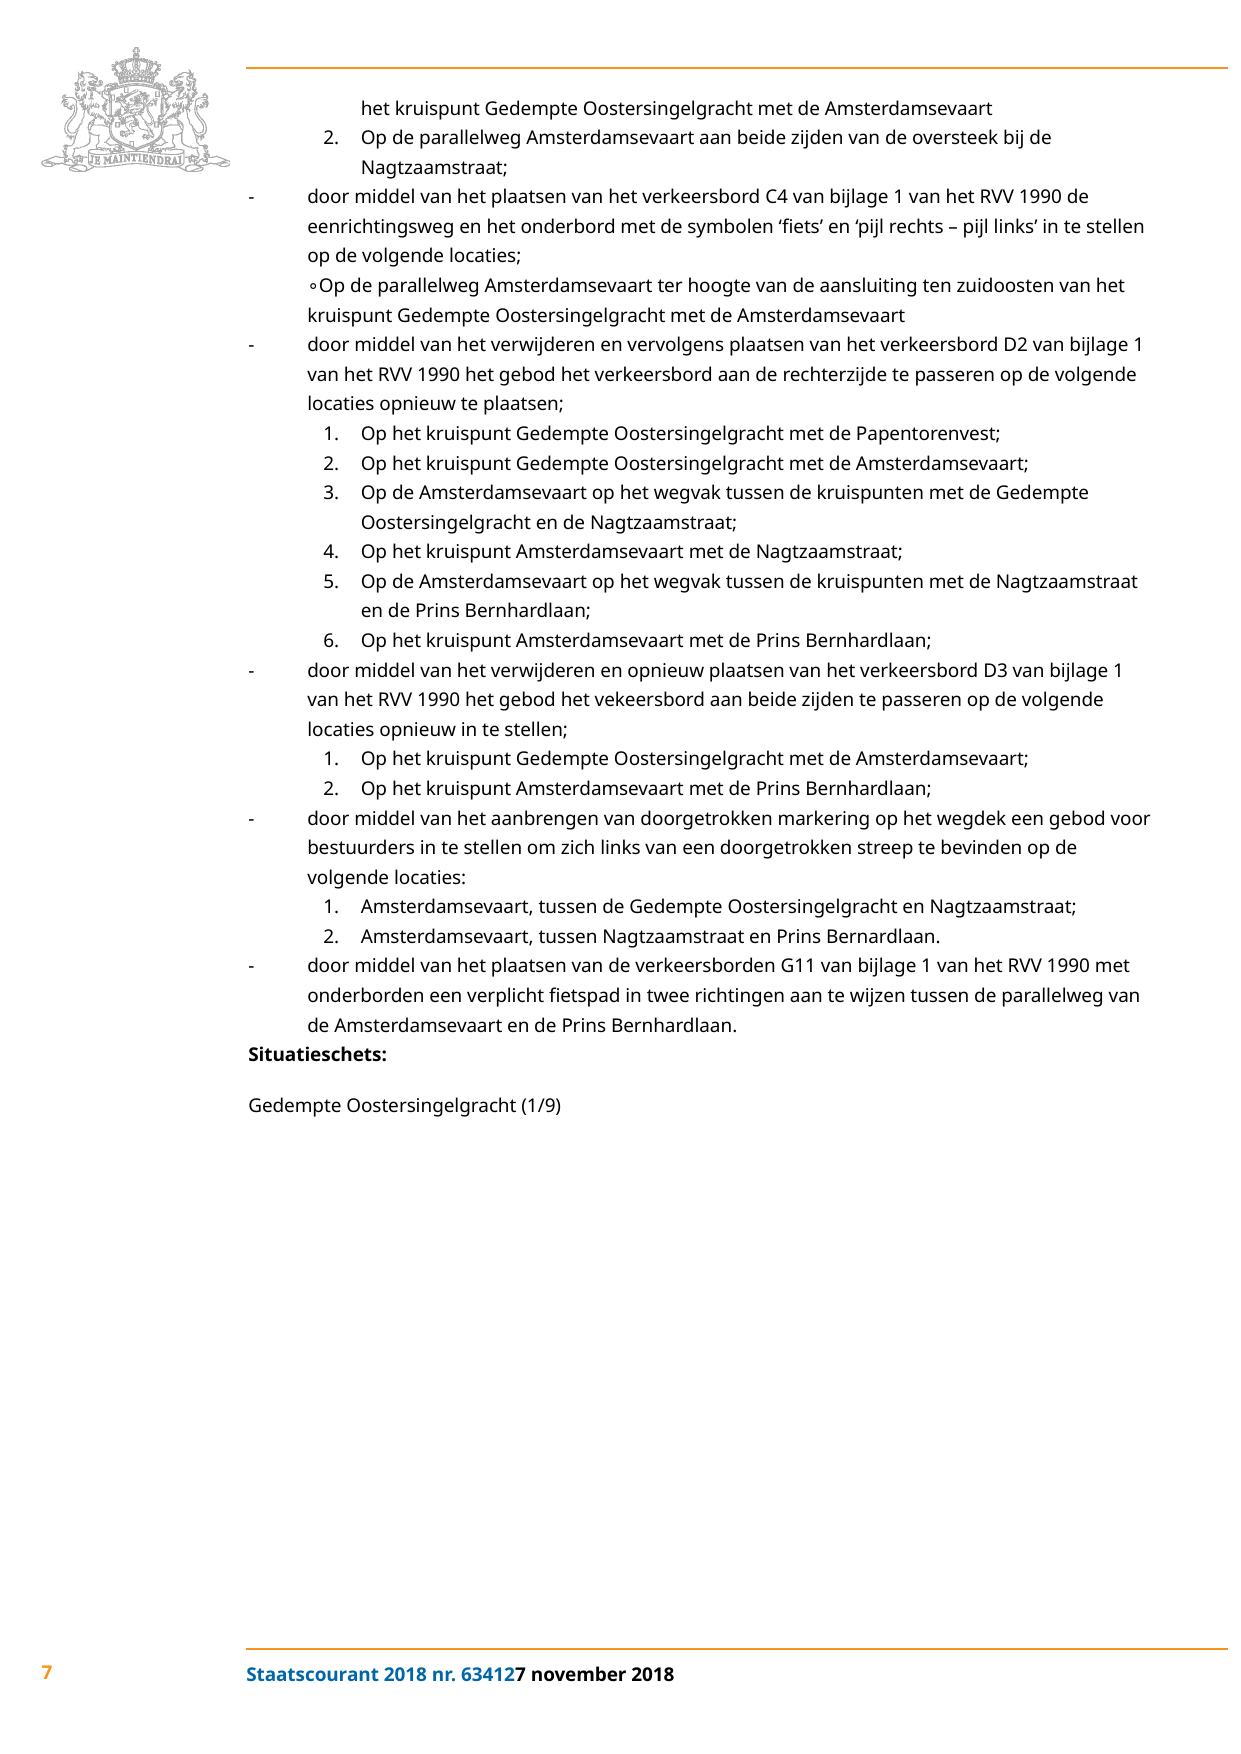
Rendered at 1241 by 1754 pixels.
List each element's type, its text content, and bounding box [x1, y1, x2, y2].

list Amsterdamsevaart, tussen de Gedempte Oostersingelgracht en Nagtzaamstraat; [323, 893, 1152, 919]
list Op de parallelweg Amsterdamsevaart aan beide zijden van de oversteek bij de Nagtzaamstraat; [323, 124, 1152, 180]
list Amsterdamsevaart, tussen Nagtzaamstraat en Prins Bernardlaan. [323, 923, 1152, 949]
list Op het kruispunt Gedempte Oostersingelgracht met de Amsterdamsevaart; [323, 746, 1152, 771]
list Op het kruispunt Amsterdamsevaart met de Prins Bernhardlaan; [323, 627, 1152, 653]
list Op de Amsterdamsevaart op het wegvak tussen de kruispunten met de Nagtzaamstraat en de Prins Bernhardlaan; [323, 568, 1152, 623]
list Op het kruispunt Gedempte Oostersingelgracht met de Amsterdamsevaart; [323, 450, 1152, 476]
list Op de Amsterdamsevaart op het wegvak tussen de kruispunten met de Gedempte Oostersingelgracht en de Nagtzaamstraat; [323, 479, 1152, 535]
list Op het kruispunt Gedempte Oostersingelgracht met de Papentorenvest; [323, 420, 1152, 446]
list het kruispunt Gedempte Oostersingelgracht met de Amsterdamsevaart [323, 95, 1152, 121]
list Op het kruispunt Amsterdamsevaart met de Prins Bernhardlaan; [323, 775, 1152, 801]
list Op het kruispunt Amsterdamsevaart met de Nagtzaamstraat; [323, 538, 1152, 564]
list door middel van het plaatsen van de verkeersborden G11 van bijlage 1 van het RVV 1990 met onderborden een verplicht fietspad in twee richtingen aan te wijzen tussen de parallelweg van de Amsterdamsevaart en de Prins Bernhardlaan. [248, 953, 1152, 1038]
list door middel van het verwijderen en opnieuw plaatsen van het verkeersbord D3 van bijlage 1 van het RVV 1990 het gebod het vekeersbord aan beide zijden te passeren op de volgende locaties opnieuw in te stellen; [248, 657, 1152, 742]
text Gedempte Oostersingelgracht (1/9) [248, 1092, 1152, 1118]
list ∘Op de parallelweg Amsterdamsevaart ter hoogte van de aansluiting ten zuidoosten van het kruispunt Gedempte Oostersingelgracht met de Amsterdamsevaart [248, 272, 1152, 328]
list door middel van het plaatsen van het verkeersbord C4 van bijlage 1 van het RVV 1990 de eenrichtingsweg en het onderbord met de symbolen ‘fiets’ en ‘pijl rechts – pijl links’ in te stellen op de volgende locaties; [248, 183, 1152, 268]
text Situatieschets: [248, 1041, 1152, 1067]
list door middel van het aanbrengen van doorgetrokken markering op het wegdek een gebod voor bestuurders in te stellen om zich links van een doorgetrokken streep te bevinden op de volgende locaties: [248, 805, 1152, 890]
list door middel van het verwijderen en vervolgens plaatsen van het verkeersbord D2 van bijlage 1 van het RVV 1990 het gebod het verkeersbord aan de rechterzijde te passeren op de volgende locaties opnieuw te plaatsen; [248, 331, 1152, 416]
picture [41, 47, 231, 172]
